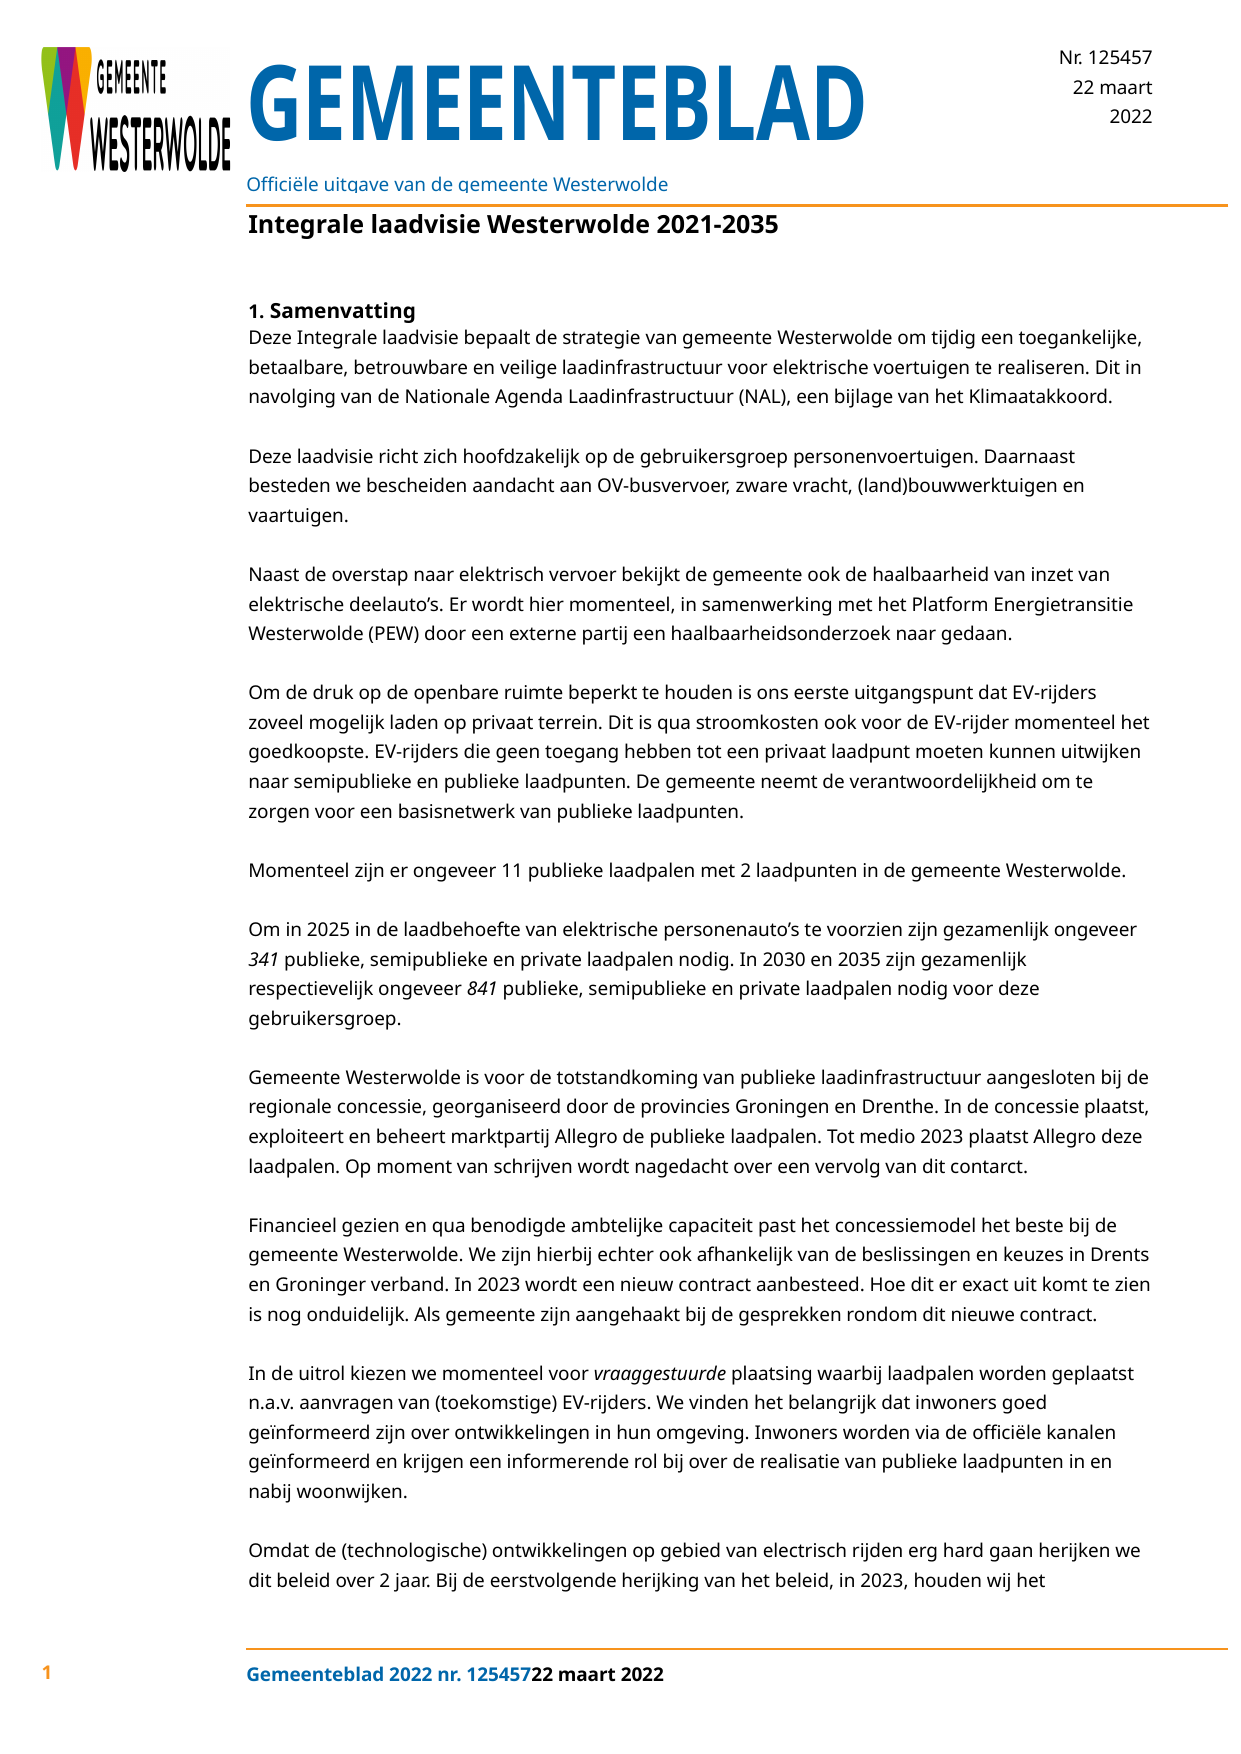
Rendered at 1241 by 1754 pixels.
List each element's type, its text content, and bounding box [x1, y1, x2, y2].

text Financieel gezien en qua benodigde ambtelijke capaciteit past het concessiemodel het beste bij de gemeente Westerwolde. We zijn hierbij echter ook afhankelijk van de beslissingen en keuzes in Drents en Groninger verband. In 2023 wordt een nieuw contract aanbesteed. Hoe dit er exact uit komt te zien is nog onduidelijk. Als gemeente zijn aangehaakt bij de gesprekken rondom dit nieuwe contract. [248, 1212, 1152, 1326]
text Momenteel zijn er ongeveer 11 publieke laadpalen met 2 laadpunten in de gemeente Westerwolde. [248, 857, 1152, 883]
text Om de druk op de openbare ruimte beperkt te houden is ons eerste uitgangspunt dat EV-rijders zoveel mogelijk laden op privaat terrein. Dit is qua stroomkosten ook voor de EV-rijder momenteel het goedkoopste. EV-rijders die geen toegang hebben tot een privaat laadpunt moeten kunnen uitwijken naar semipublieke en publieke laadpunten. De gemeente neemt de verantwoordelijkheid om te zorgen voor een basisnetwerk van publieke laadpunten. [248, 679, 1152, 823]
text In de uitrol kiezen we momenteel voor vraaggestuurde plaatsing waarbij laadpalen worden geplaatst n.a.v. aanvragen van (toekomstige) EV-rijders. We vinden het belangrijk dat inwoners goed geïnformeerd zijn over ontwikkelingen in hun omgeving. Inwoners worden via de officiële kanalen geïnformeerd en krijgen een informerende rol bij over de realisatie van publieke laadpunten in en nabij woonwijken. [248, 1360, 1152, 1504]
text Integrale laadvisie Westerwolde 2021-2035 [248, 207, 1152, 241]
text Deze laadvisie richt zich hoofdzakelijk op de gebruikersgroep personenvoertuigen. Daarnaast besteden we bescheiden aandacht aan OV-busvervoer, zware vracht, (land)bouwwerktuigen en vaartuigen. [248, 443, 1152, 528]
text Gemeente Westerwolde is voor de totstandkoming van publieke laadinfrastructuur aangesloten bij de regionale concessie, georganiseerd door de provincies Groningen en Drenthe. In de concessie plaatst, exploiteert en beheert marktpartij Allegro de publieke laadpalen. Tot medio 2023 plaatst Allegro deze laadpalen. Op moment van schrijven wordt nagedacht over een vervolg van dit contarct. [248, 1064, 1152, 1178]
text Deze Integrale laadvisie bepaalt de strategie van gemeente Westerwolde om tijdig een toegankelijke, betaalbare, betrouwbare en veilige laadinfrastructuur voor elektrische voertuigen te realiseren. Dit in navolging van de Nationale Agenda Laadinfrastructuur (NAL), een bijlage van het Klimaatakkoord. [248, 324, 1152, 409]
text 1. Samenvatting [248, 296, 1152, 324]
picture [41, 47, 231, 172]
text Omdat de (technologische) ontwikkelingen op gebied van electrisch rijden erg hard gaan herijken we dit beleid over 2 jaar. Bij de eerstvolgende herijking van het beleid, in 2023, houden wij het [248, 1537, 1152, 1593]
text Naast de overstap naar elektrisch vervoer bekijkt de gemeente ook de haalbaarheid van inzet van elektrische deelauto’s. Er wordt hier momenteel, in samenwerking met het Platform Energietransitie Westerwolde (PEW) door een externe partij een haalbaarheidsonderzoek naar gedaan. [248, 561, 1152, 646]
text Om in 2025 in de laadbehoefte van elektrische personenauto’s te voorzien zijn gezamenlijk ongeveer 341 publieke, semipublieke en private laadpalen nodig. In 2030 en 2035 zijn gezamenlijk respectievelijk ongeveer 841 publieke, semipublieke en private laadpalen nodig voor deze gebruikersgroep. [248, 916, 1152, 1031]
